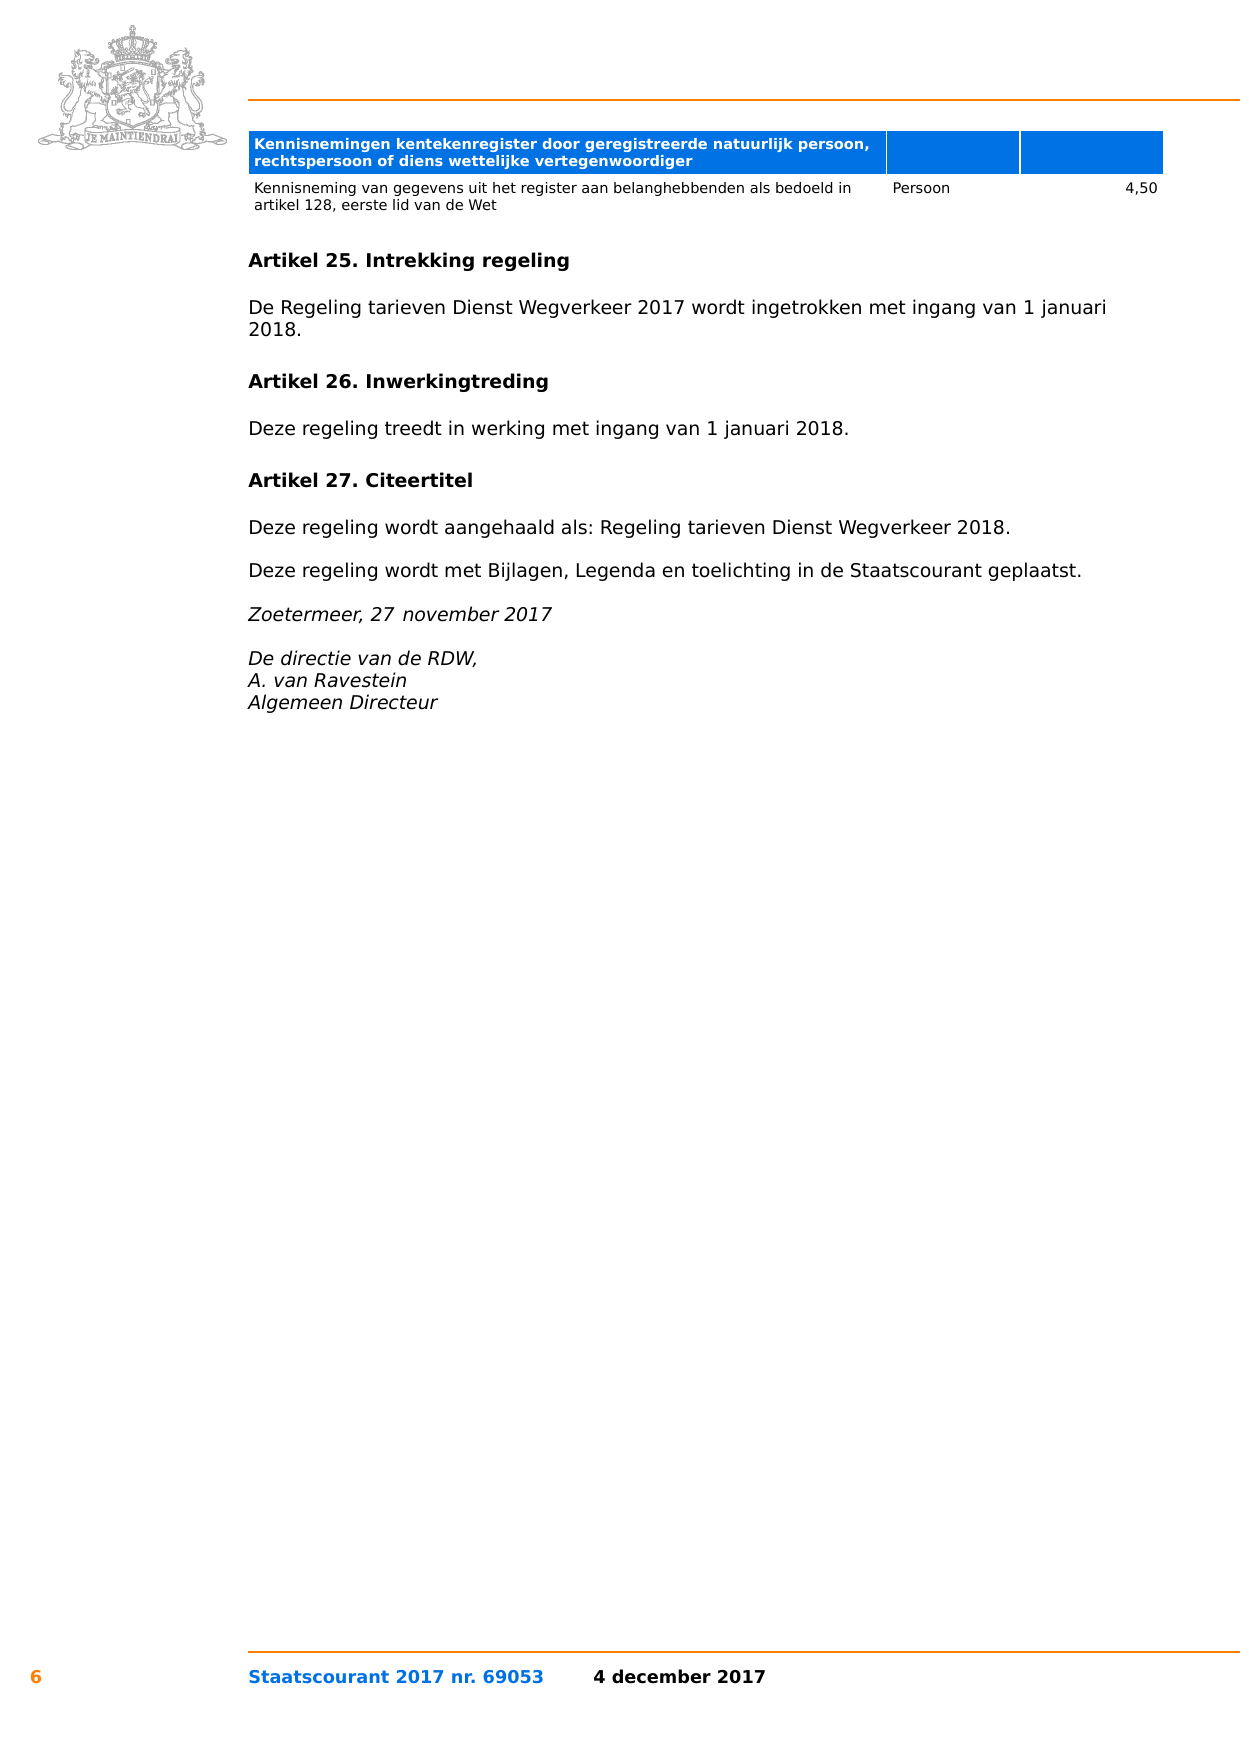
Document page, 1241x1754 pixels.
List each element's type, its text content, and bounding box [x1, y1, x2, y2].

text De directie van de RDW, A. van Ravestein Algemeen Directeur [248, 648, 1163, 714]
table_cell Kennisneming van gegevens uit het register aan belanghebbenden als bedoeld in artikel 128, eerste lid van de Wet [249, 175, 886, 219]
text Deze regeling wordt aangehaald als: Regeling tarieven Dienst Wegverkeer 2018. [248, 517, 1163, 538]
table_header [887, 131, 1019, 174]
subtitle Artikel 25. Intrekking regeling [248, 250, 1163, 272]
table_cell Persoon [887, 175, 1019, 219]
subtitle Artikel 26. Inwerkingtreding [248, 371, 1163, 393]
subtitle Artikel 27. Citeertitel [248, 469, 1163, 492]
table_header [1021, 131, 1163, 174]
text Zoetermeer, 27 november 2017 [248, 604, 1163, 626]
text De Regeling tarieven Dienst Wegverkeer 2017 wordt ingetrokken met ingang van 1 januari 2018. [248, 297, 1163, 341]
picture [38, 25, 227, 150]
table_header Kennisnemingen kentekenregister door geregistreerde natuurlijk persoon, rechtspersoon of diens wettelijke vertegenwoordiger [249, 131, 886, 174]
table_cell 4,50 [1021, 175, 1163, 219]
text Deze regeling wordt met Bijlagen, Legenda en toelichting in de Staatscourant geplaatst. [248, 560, 1163, 582]
text Deze regeling treedt in werking met ingang van 1 januari 2018. [248, 418, 1163, 439]
